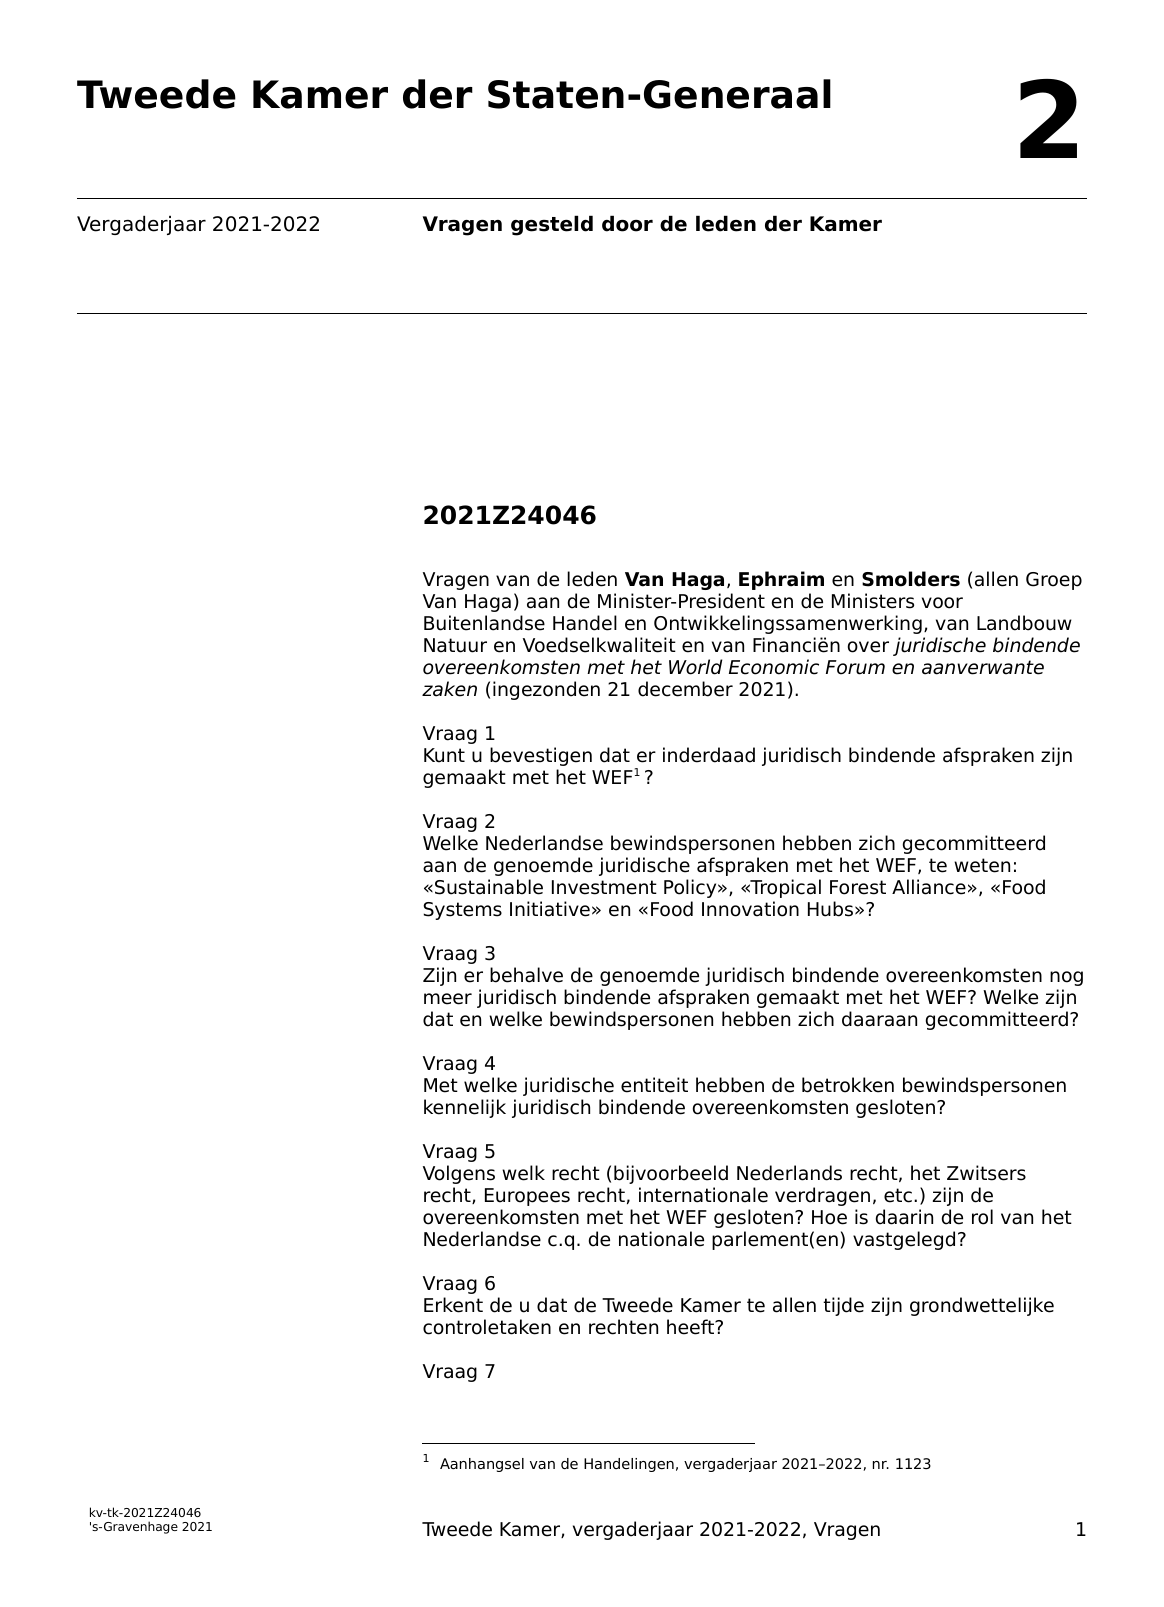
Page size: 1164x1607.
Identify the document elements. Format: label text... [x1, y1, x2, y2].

text Met welke juridische entiteit hebben de betrokken bewindspersonen kennelijk juridisch bindende overeenkomsten gesloten? [422, 1075, 1087, 1119]
text Vraag 2 [422, 811, 1087, 833]
table_cell Vragen gesteld door de leden der Kamer [422, 199, 1087, 313]
table_header 2 [886, 59, 1087, 198]
text Vraag 3 [422, 943, 1087, 965]
text Vraag 7 [422, 1361, 1087, 1383]
text Vragen van de leden Van Haga, Ephraim en Smolders (allen Groep Van Haga) aan de Minister-President en de Ministers voor Buitenlandse Handel en Ontwikkelingssamenwerking, van Landbouw Natuur en Voedselkwaliteit en van Financiën over juridische bindende overeenkomsten met het World Economic Forum en aanverwante zaken (ingezonden 21 december 2021). [422, 569, 1087, 701]
text Vraag 4 [422, 1053, 1087, 1075]
text Kunt u bevestigen dat er inderdaad juridisch bindende afspraken zijn gemaakt met het WEF? [422, 745, 1087, 789]
text Zijn er behalve de genoemde juridisch bindende overeenkomsten nog meer juridisch bindende afspraken gemaakt met het WEF? Welke zijn dat en welke bewindspersonen hebben zich daaraan gecommitteerd? [422, 965, 1087, 1031]
text Vraag 5 [422, 1141, 1087, 1163]
text Vraag 6 [422, 1273, 1087, 1295]
text 2021Z24046 [422, 501, 1087, 531]
table_cell Vergaderjaar 2021-2022 [77, 199, 422, 313]
text 's-Gravenhage 2021 [88, 1520, 323, 1534]
text Aanhangsel van de Handelingen, vergaderjaar 2021–2022, nr. 1123 [422, 1452, 1087, 1474]
text Vraag 1 [422, 723, 1087, 745]
text Welke Nederlandse bewindspersonen hebben zich gecommitteerd aan de genoemde juridische afspraken met het WEF, te weten: «Sustainable Investment Policy», «Tropical Forest Alliance», «Food Systems Initiative» en «Food Innovation Hubs»? [422, 833, 1087, 921]
text Volgens welk recht (bijvoorbeeld Nederlands recht, het Zwitsers recht, Europees recht, internationale verdragen, etc.) zijn de overeenkomsten met het WEF gesloten? Hoe is daarin de rol van het Nederlandse c.q. de nationale parlement(en) vastgelegd? [422, 1163, 1087, 1251]
table_header Tweede Kamer der Staten-Generaal [77, 59, 886, 198]
text kv-tk-2021Z24046 [88, 1506, 323, 1520]
text Erkent de u dat de Tweede Kamer te allen tijde zijn grondwettelijke controletaken en rechten heeft? [422, 1295, 1087, 1339]
